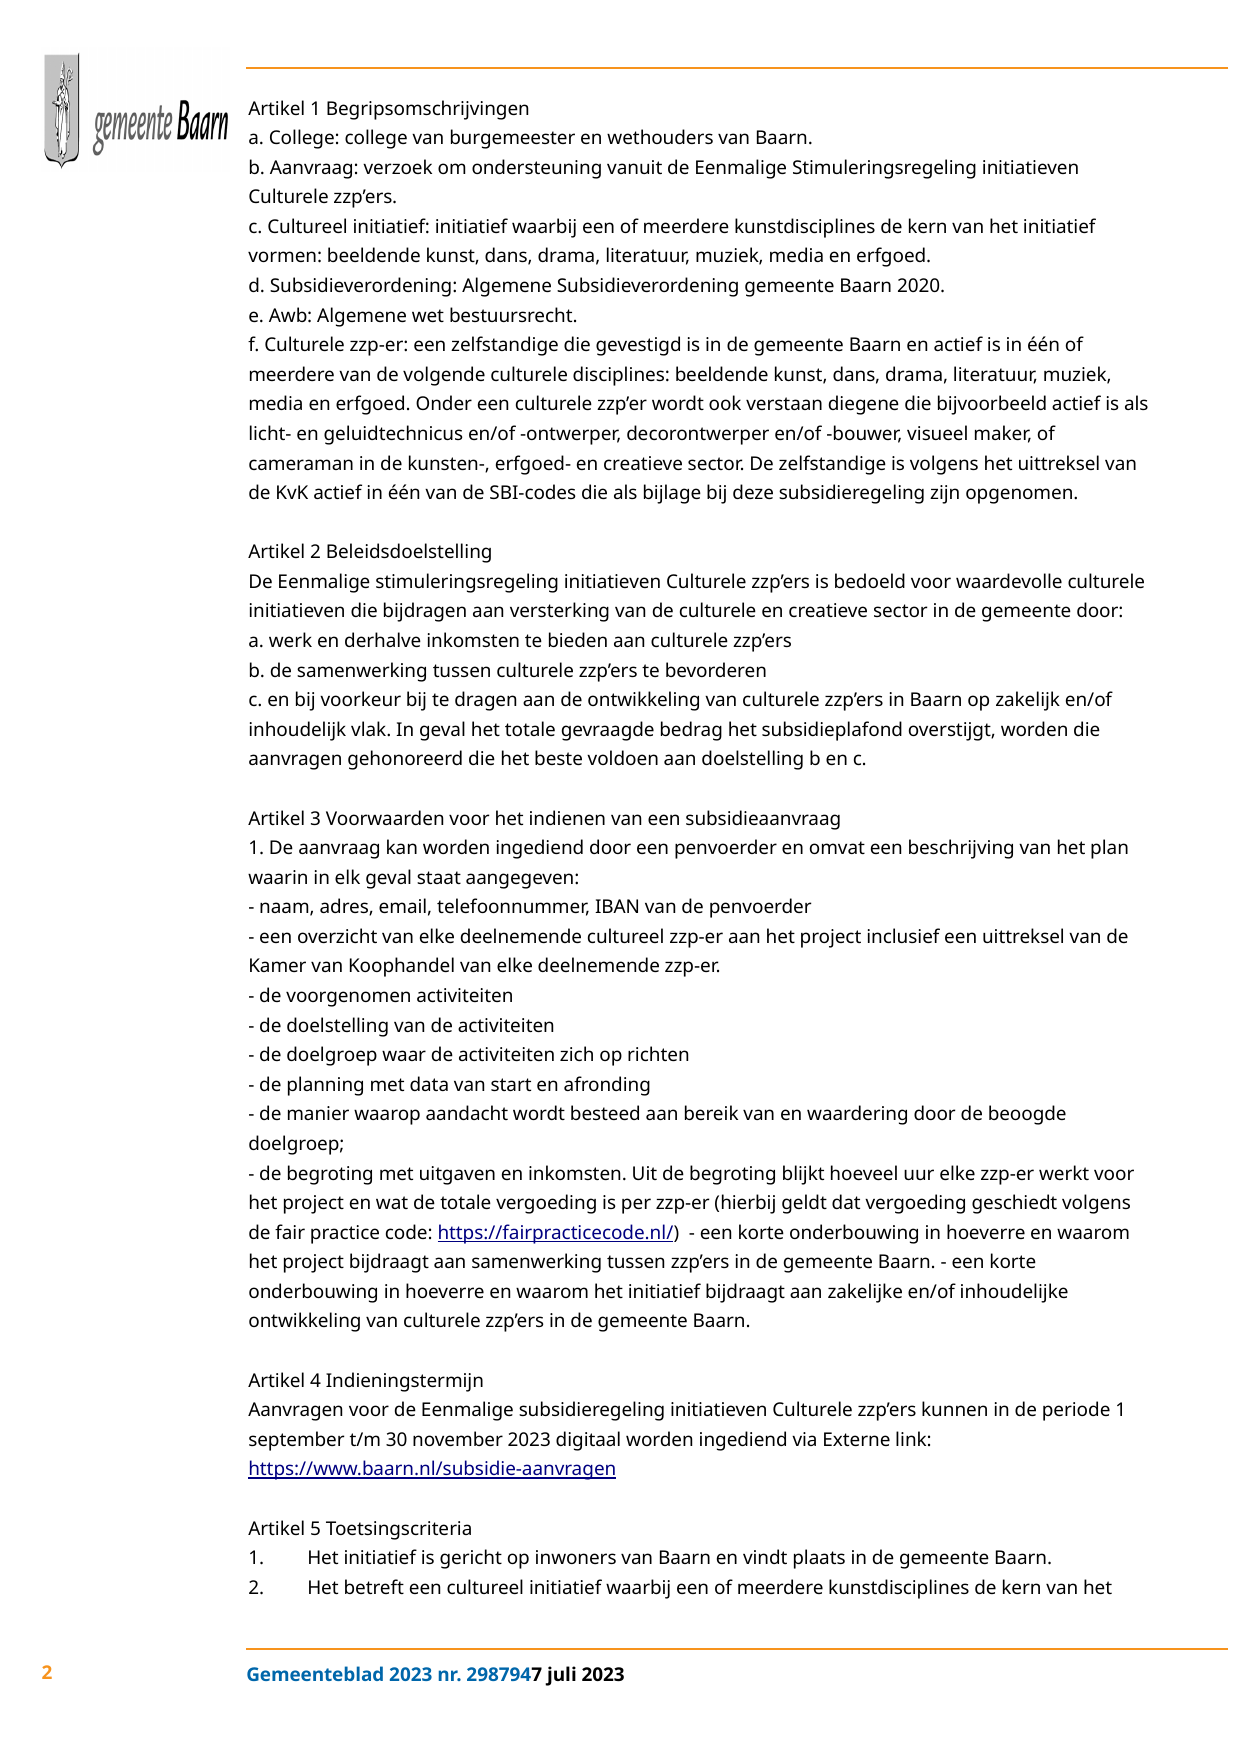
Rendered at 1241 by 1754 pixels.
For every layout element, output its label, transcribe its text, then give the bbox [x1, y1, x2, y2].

list Het initiatief is gericht op inwoners van Baarn en vindt plaats in de gemeente Baarn. [248, 1544, 1152, 1570]
text - de doelstelling van de activiteiten [248, 1012, 1152, 1038]
text Artikel 2 Beleidsdoelstelling [248, 538, 1152, 564]
text e. Awb: Algemene wet bestuursrecht. [248, 302, 1152, 328]
list Het betreft een cultureel initiatief waarbij een of meerdere kunstdisciplines de kern van het [248, 1574, 1152, 1600]
text - naam, adres, email, telefoonnummer, IBAN van de penvoerder [248, 893, 1152, 919]
text De Eenmalige stimuleringsregeling initiatieven Culturele zzp’ers is bedoeld voor waardevolle culturele initiatieven die bijdragen aan versterking van de culturele en creatieve sector in de gemeente door: [248, 568, 1152, 623]
text - de voorgenomen activiteiten [248, 982, 1152, 1008]
text a. College: college van burgemeester en wethouders van Baarn. [248, 124, 1152, 150]
text 1. De aanvraag kan worden ingediend door een penvoerder en omvat een beschrijving van het plan waarin in elk geval staat aangegeven: [248, 834, 1152, 890]
text c. Cultureel initiatief: initiatief waarbij een of meerdere kunstdisciplines de kern van het initiatief vormen: beeldende kunst, dans, drama, literatuur, muziek, media en erfgoed. [248, 213, 1152, 268]
text Aanvragen voor de Eenmalige subsidieregeling initiatieven Culturele zzp’ers kunnen in de periode 1 september t/m 30 november 2023 digitaal worden ingediend via Externe link: https://www.baarn.nl/subsidie-aanvragen [248, 1396, 1152, 1481]
text - een overzicht van elke deelnemende cultureel zzp-er aan het project inclusief een uittreksel van de Kamer van Koophandel van elke deelnemende zzp-er. [248, 923, 1152, 978]
text c. en bij voorkeur bij te dragen aan de ontwikkeling van culturele zzp’ers in Baarn op zakelijk en/of inhoudelijk vlak. In geval het totale gevraagde bedrag het subsidieplafond overstijgt, worden die aanvragen gehonoreerd die het beste voldoen aan doelstelling b en c. [248, 686, 1152, 771]
text - de doelgroep waar de activiteiten zich op richten [248, 1041, 1152, 1067]
text a. werk en derhalve inkomsten te bieden aan culturele zzp’ers [248, 627, 1152, 653]
text Artikel 1 Begripsomschrijvingen [248, 95, 1152, 121]
text f. Culturele zzp-er: een zelfstandige die gevestigd is in de gemeente Baarn en actief is in één of meerdere van de volgende culturele disciplines: beeldende kunst, dans, drama, literatuur, muziek, media en erfgoed. Onder een culturele zzp’er wordt ook verstaan diegene die bijvoorbeeld actief is als licht- en geluidtechnicus en/of -ontwerper, decorontwerper en/of -bouwer, visueel maker, of cameraman in de kunsten-, erfgoed- en creatieve sector. De zelfstandige is volgens het uittreksel van de KvK actief in één van de SBI-codes die als bijlage bij deze subsidieregeling zijn opgenomen. [248, 331, 1152, 505]
text b. Aanvraag: verzoek om ondersteuning vanuit de Eenmalige Stimuleringsregeling initiatieven Culturele zzp’ers. [248, 154, 1152, 209]
text d. Subsidieverordening: Algemene Subsidieverordening gemeente Baarn 2020. [248, 272, 1152, 298]
text - de manier waarop aandacht wordt besteed aan bereik van en waardering door de beoogde doelgroep; [248, 1101, 1152, 1156]
text - de planning met data van start en afronding [248, 1071, 1152, 1097]
text Artikel 5 Toetsingscriteria [248, 1515, 1152, 1541]
text - de begroting met uitgaven en inkomsten. Uit de begroting blijkt hoeveel uur elke zzp-er werkt voor het project en wat de totale vergoeding is per zzp-er (hierbij geldt dat vergoeding geschiedt volgens de fair practice code: https://fairpracticecode.nl/) - een korte onderbouwing in hoeverre en waarom het project bijdraagt aan samenwerking tussen zzp’ers in de gemeente Baarn. - een korte onderbouwing in hoeverre en waarom het initiatief bijdraagt aan zakelijke en/of inhoudelijke ontwikkeling van culturele zzp’ers in de gemeente Baarn. [248, 1160, 1152, 1333]
text b. de samenwerking tussen culturele zzp’ers te bevorderen [248, 657, 1152, 683]
text Artikel 4 Indieningstermijn [248, 1367, 1152, 1393]
text Artikel 3 Voorwaarden voor het indienen van een subsidieaanvraag [248, 805, 1152, 831]
picture [41, 47, 231, 172]
